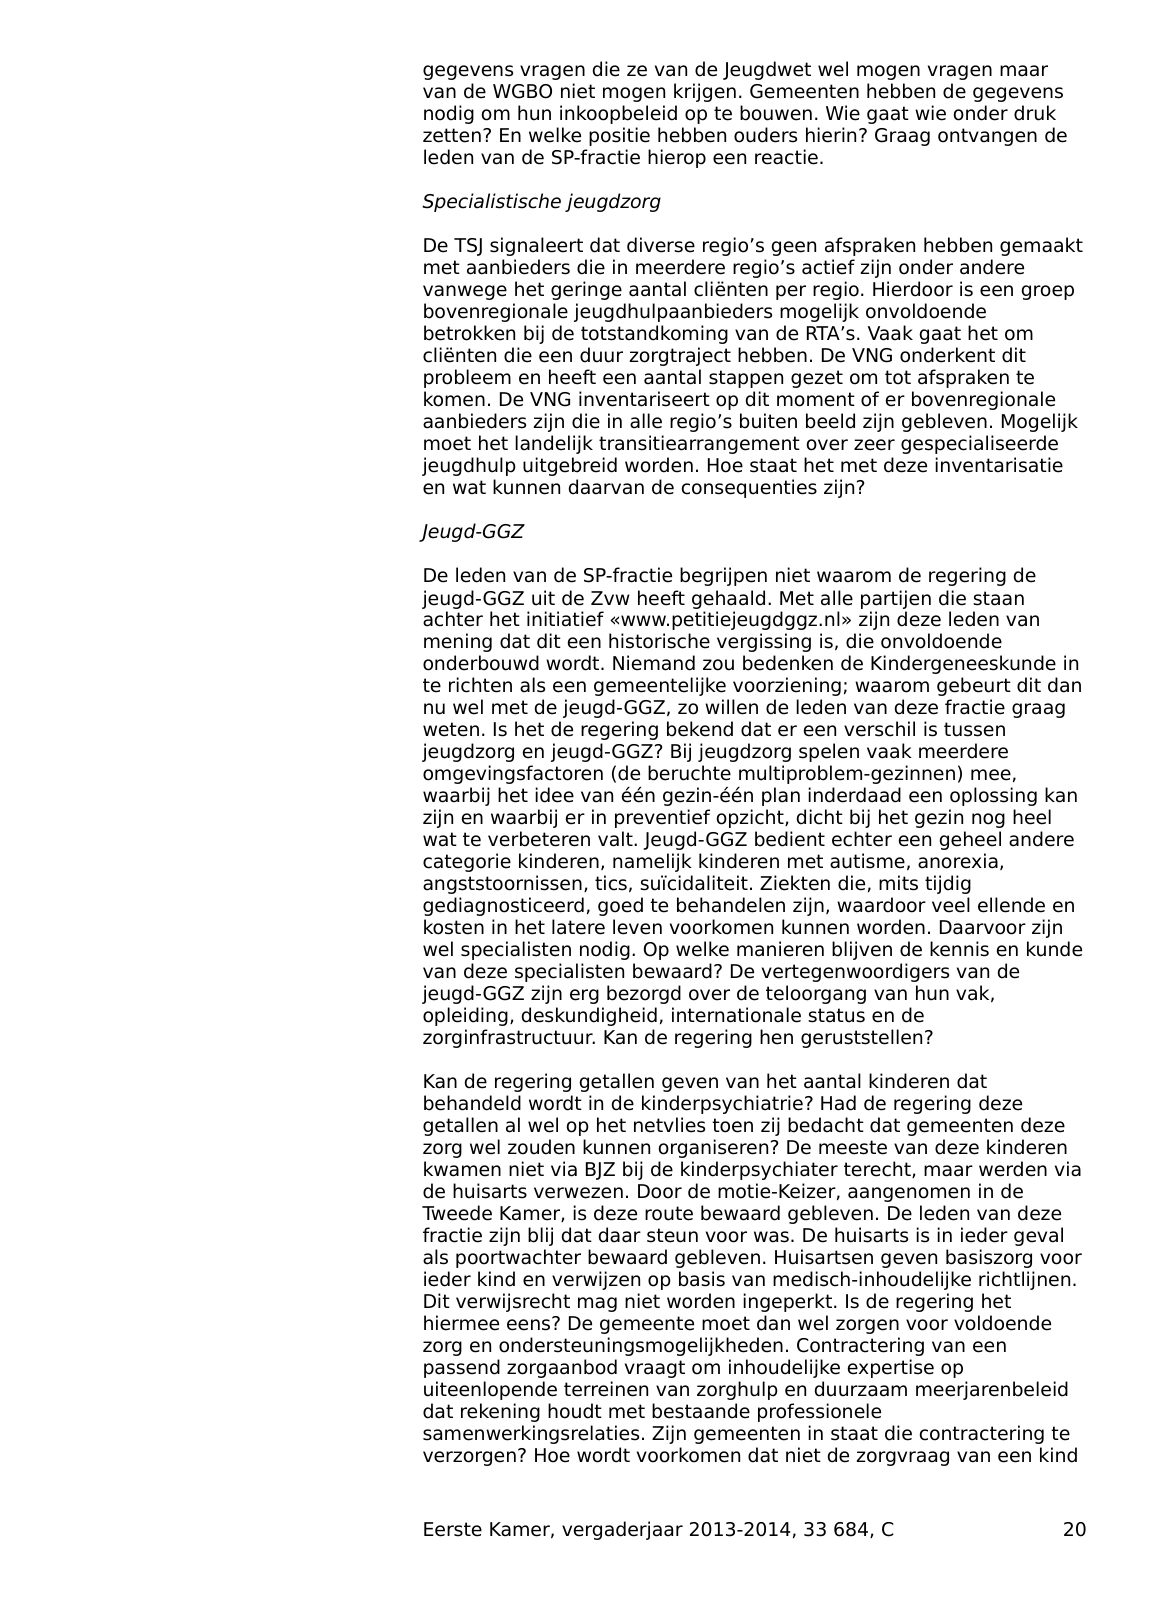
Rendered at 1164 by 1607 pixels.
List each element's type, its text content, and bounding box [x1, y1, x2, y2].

text Kan de regering getallen geven van het aantal kinderen dat behandeld wordt in de kinderpsychiatrie? Had de regering deze getallen al wel op het netvlies toen zij bedacht dat gemeenten deze zorg wel zouden kunnen organiseren? De meeste van deze kinderen kwamen niet via BJZ bij de kinderpsychiater terecht, maar werden via de huisarts verwezen. Door de motie-Keizer, aangenomen in de Tweede Kamer, is deze route bewaard gebleven. De leden van deze fractie zijn blij dat daar steun voor was. De huisarts is in ieder geval als poortwachter bewaard gebleven. Huisartsen geven basiszorg voor ieder kind en verwijzen op basis van medisch-inhoudelijke richtlijnen. Dit verwijsrecht mag niet worden ingeperkt. Is de regering het hiermee eens? De gemeente moet dan wel zorgen voor voldoende zorg en ondersteuningsmogelijkheden. Contractering van een passend zorgaanbod vraagt om inhoudelijke expertise op uiteenlopende terreinen van zorghulp en duurzaam meerjarenbeleid dat rekening houdt met bestaande professionele samenwerkingsrelaties. Zijn gemeenten in staat die contractering te verzorgen? Hoe wordt voorkomen dat niet de zorgvraag van een kind [422, 1071, 1087, 1467]
text gegevens vragen die ze van de Jeugdwet wel mogen vragen maar van de WGBO niet mogen krijgen. Gemeenten hebben de gegevens nodig om hun inkoopbeleid op te bouwen. Wie gaat wie onder druk zetten? En welke positie hebben ouders hierin? Graag ontvangen de leden van de SP-fractie hierop een reactie. [422, 59, 1087, 169]
text De TSJ signaleert dat diverse regio’s geen afspraken hebben gemaakt met aanbieders die in meerdere regio’s actief zijn onder andere vanwege het geringe aantal cliënten per regio. Hierdoor is een groep bovenregionale jeugdhulpaanbieders mogelijk onvoldoende betrokken bij de totstandkoming van de RTA’s. Vaak gaat het om cliënten die een duur zorgtraject hebben. De VNG onderkent dit probleem en heeft een aantal stappen gezet om tot afspraken te komen. De VNG inventariseert op dit moment of er bovenregionale aanbieders zijn die in alle regio’s buiten beeld zijn gebleven. Mogelijk moet het landelijk transitiearrangement over zeer gespecialiseerde jeugdhulp uitgebreid worden. Hoe staat het met deze inventarisatie en wat kunnen daarvan de consequenties zijn? [422, 235, 1087, 499]
subtitle Jeugd-GGZ [422, 521, 1087, 543]
subtitle Specialistische jeugdzorg [422, 191, 1087, 213]
text De leden van de SP-fractie begrijpen niet waarom de regering de jeugd-GGZ uit de Zvw heeft gehaald. Met alle partijen die staan achter het initiatief «www.petitiejeugdggz.nl» zijn deze leden van mening dat dit een historische vergissing is, die onvoldoende onderbouwd wordt. Niemand zou bedenken de Kindergeneeskunde in te richten als een gemeentelijke voorziening; waarom gebeurt dit dan nu wel met de jeugd-GGZ, zo willen de leden van deze fractie graag weten. Is het de regering bekend dat er een verschil is tussen jeugdzorg en jeugd-GGZ? Bij jeugdzorg spelen vaak meerdere omgevingsfactoren (de beruchte multiproblem-gezinnen) mee, waarbij het idee van één gezin-één plan inderdaad een oplossing kan zijn en waarbij er in preventief opzicht, dicht bij het gezin nog heel wat te verbeteren valt. Jeugd-GGZ bedient echter een geheel andere categorie kinderen, namelijk kinderen met autisme, anorexia, angststoornissen, tics, suïcidaliteit. Ziekten die, mits tijdig gediagnosticeerd, goed te behandelen zijn, waardoor veel ellende en kosten in het latere leven voorkomen kunnen worden. Daarvoor zijn wel specialisten nodig. Op welke manieren blijven de kennis en kunde van deze specialisten bewaard? De vertegenwoordigers van de jeugd-GGZ zijn erg bezorgd over de teloorgang van hun vak, opleiding, deskundigheid, internationale status en de zorginfrastructuur. Kan de regering hen geruststellen? [422, 565, 1087, 1049]
